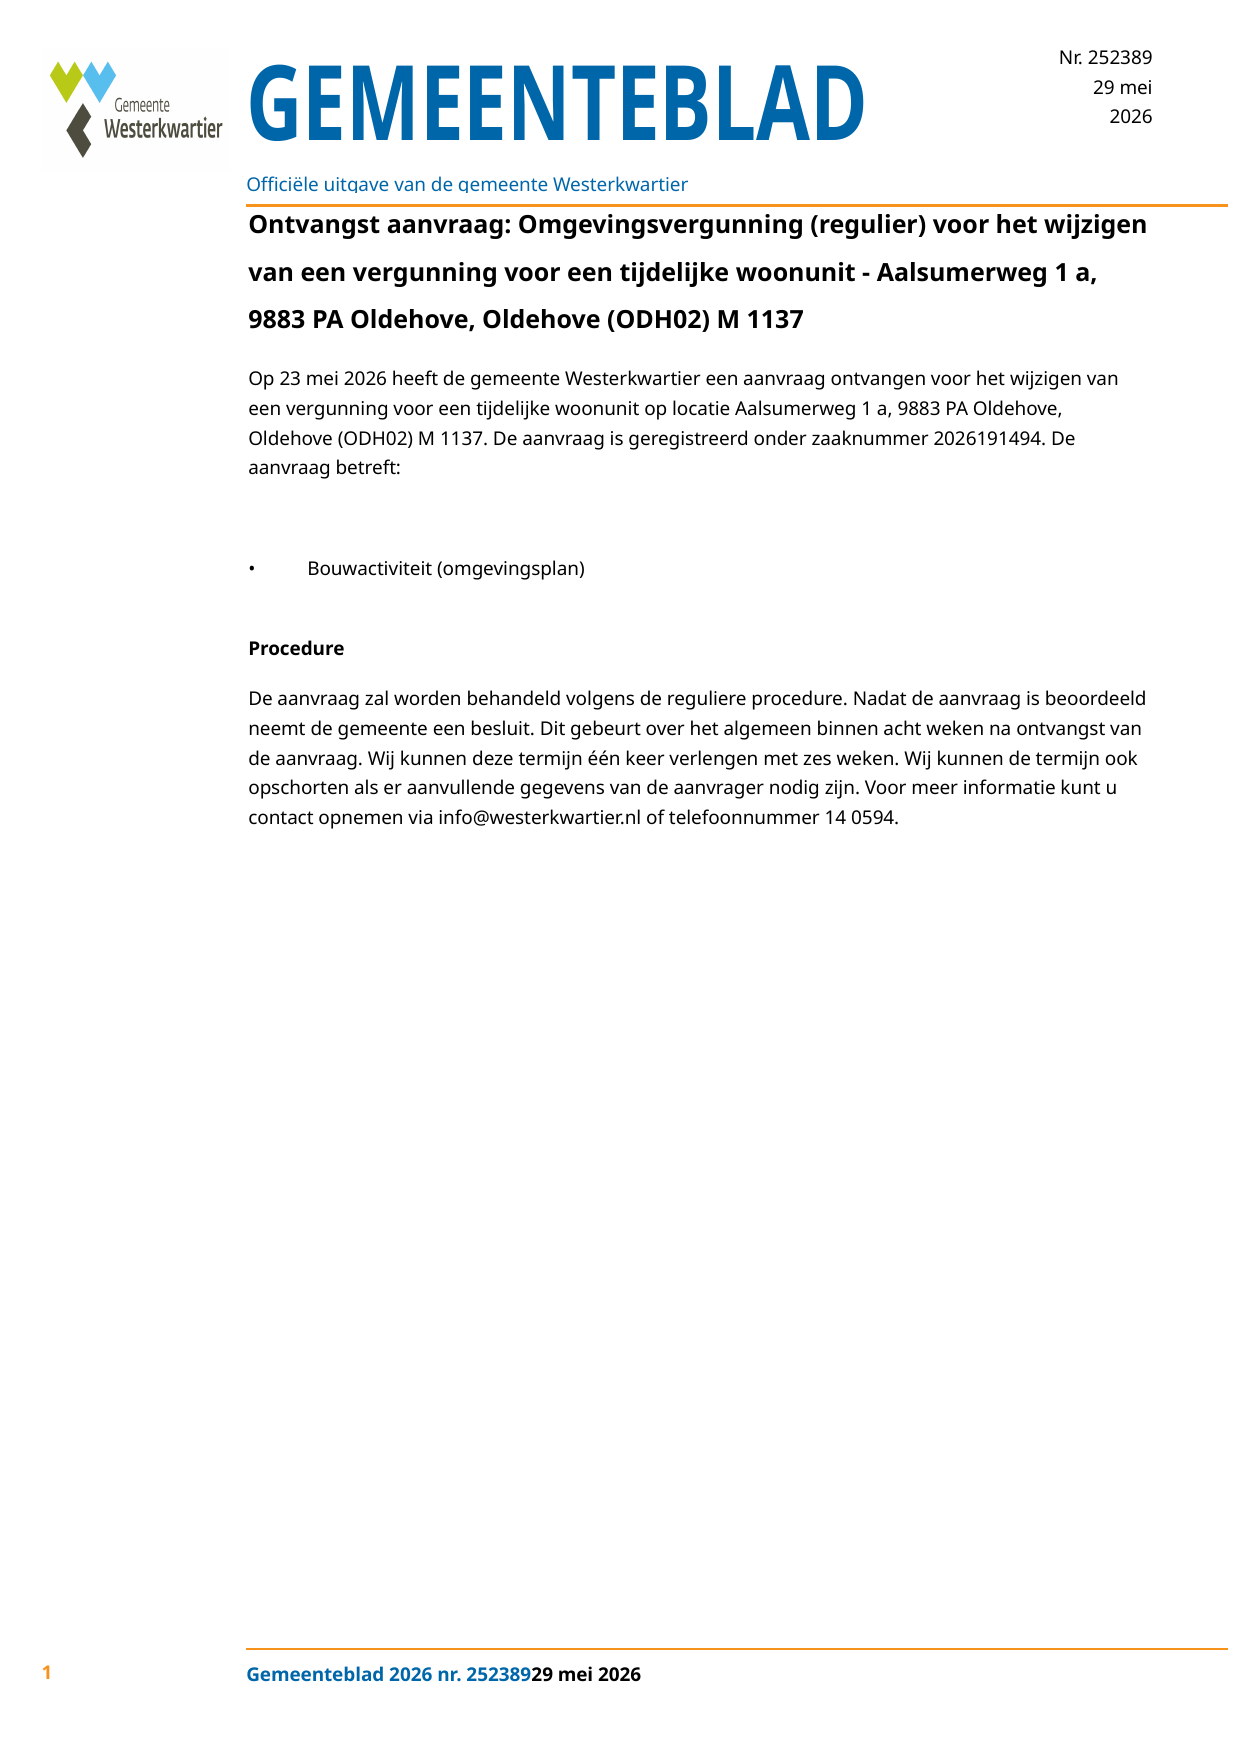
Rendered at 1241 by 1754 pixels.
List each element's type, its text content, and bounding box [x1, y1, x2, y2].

list Bouwactiviteit (omgevingsplan) [248, 555, 1152, 581]
text Procedure [248, 635, 1152, 661]
picture [41, 47, 231, 172]
text Ontvangst aanvraag: Omgevingsvergunning (regulier) voor het wijzigen van een vergunning voor een tijdelijke woonunit - Aalsumerweg 1 a, 9883 PA Oldehove, Oldehove (ODH02) M 1137 [248, 207, 1152, 336]
text Op 23 mei 2026 heeft de gemeente Westerkwartier een aanvraag ontvangen voor het wijzigen van een vergunning voor een tijdelijke woonunit op locatie Aalsumerweg 1 a, 9883 PA Oldehove, Oldehove (ODH02) M 1137. De aanvraag is geregistreerd onder zaaknummer 2026191494. De aanvraag betreft: [248, 366, 1152, 480]
text De aanvraag zal worden behandeld volgens de reguliere procedure. Nadat de aanvraag is beoordeeld neemt de gemeente een besluit. Dit gebeurt over het algemeen binnen acht weken na ontvangst van de aanvraag. Wij kunnen deze termijn één keer verlengen met zes weken. Wij kunnen de termijn ook opschorten als er aanvullende gegevens van de aanvrager nodig zijn. Voor meer informatie kunt u contact opnemen via info@westerkwartier.nl of telefoonnummer 14 0594. [248, 686, 1152, 829]
